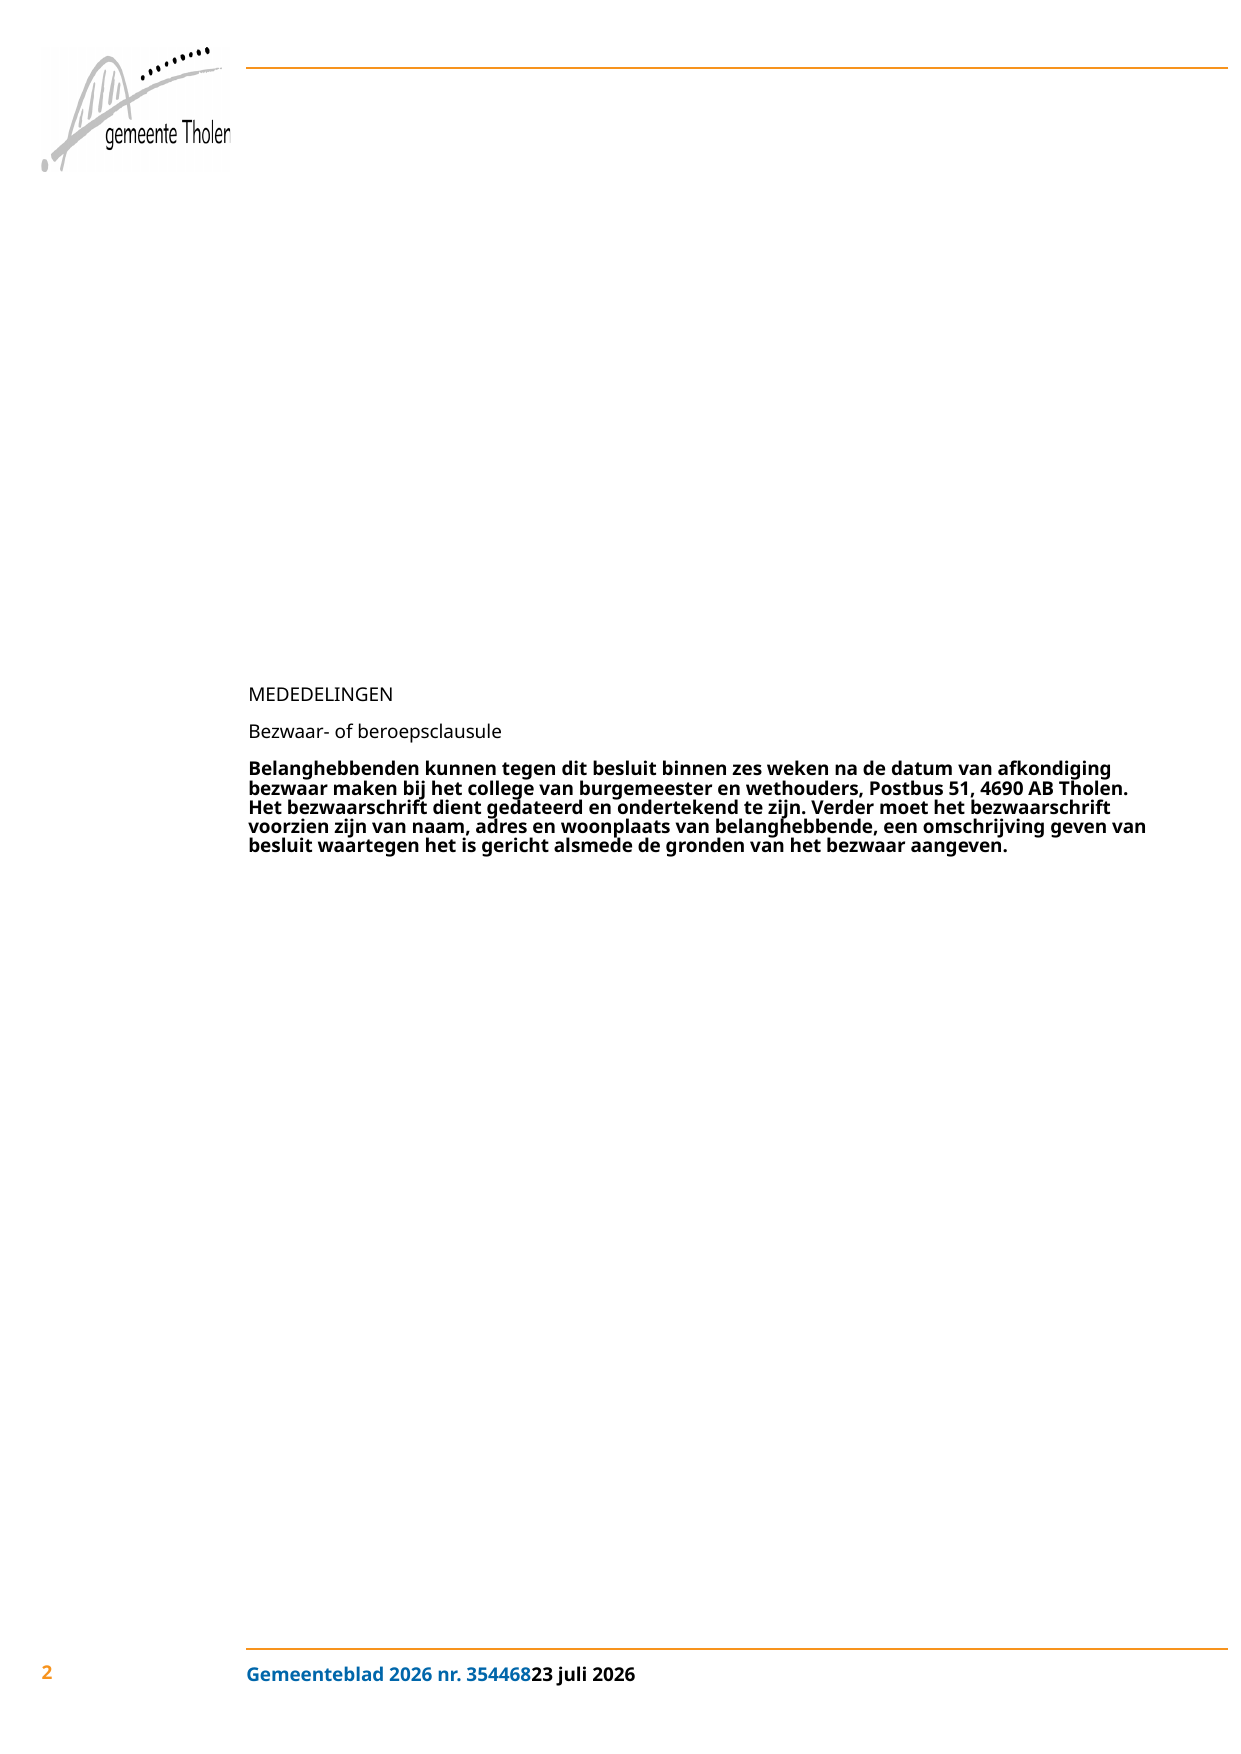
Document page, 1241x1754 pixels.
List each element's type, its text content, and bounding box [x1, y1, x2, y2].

text Bezwaar- of beroepsclausule [248, 723, 1152, 743]
picture [41, 47, 231, 172]
text Belanghebbenden kunnen tegen dit besluit binnen zes weken na de datum van afkondiging bezwaar maken bij het college van burgemeester en wethouders, Postbus 51, 4690 AB Tholen. Het bezwaarschrift dient gedateerd en ondertekend te zijn. Verder moet het bezwaarschrift voorzien zijn van naam, adres en woonplaats van belanghebbende, een omschrijving geven van besluit waartegen het is gericht alsmede de gronden van het bezwaar aangeven. [248, 760, 1152, 857]
text MEDEDELINGEN [248, 686, 1152, 706]
